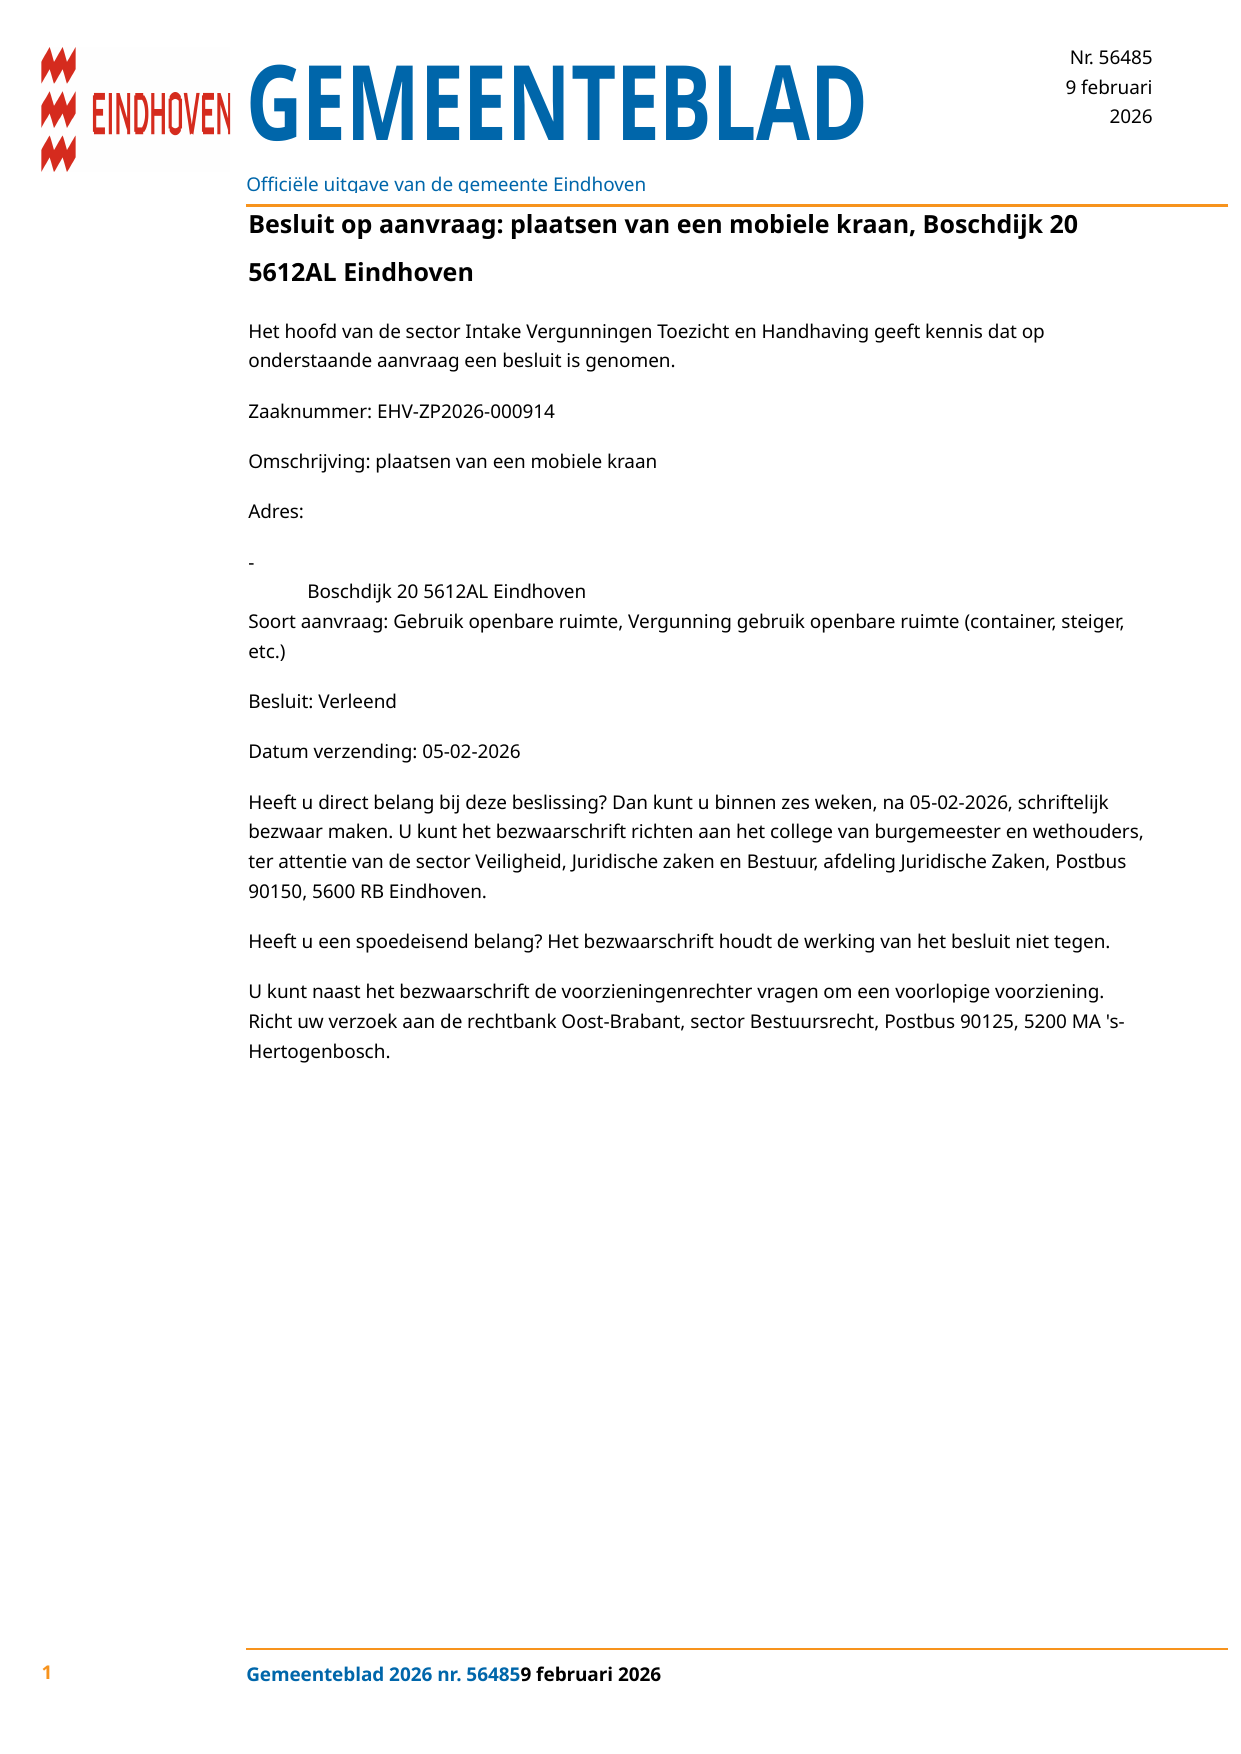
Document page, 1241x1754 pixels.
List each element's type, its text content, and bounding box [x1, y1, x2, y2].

text U kunt naast het bezwaarschrift de voorzieningenrechter vragen om een voorlopige voorziening. Richt uw verzoek aan de rechtbank Oost-Brabant, sector Bestuursrecht, Postbus 90125, 5200 MA 's-Hertogenbosch. [248, 979, 1152, 1064]
text Heeft u een spoedeisend belang? Het bezwaarschrift houdt de werking van het besluit niet tegen. [248, 928, 1152, 954]
text Zaaknummer: EHV-ZP2026-000914 [248, 398, 1152, 424]
text Besluit op aanvraag: plaatsen van een mobiele kraan, Boschdijk 20 5612AL Eindhoven [248, 207, 1152, 288]
text Adres: [248, 499, 1152, 524]
text Heeft u direct belang bij deze beslissing? Dan kunt u binnen zes weken, na 05-02-2026, schriftelijk bezwaar maken. U kunt het bezwaarschrift richten aan het college van burgemeester en wethouders, ter attentie van de sector Veiligheid, Juridische zaken en Bestuur, afdeling Juridische Zaken, Postbus 90150, 5600 RB Eindhoven. [248, 789, 1152, 904]
text Omschrijving: plaatsen van een mobiele kraan [248, 448, 1152, 474]
text Besluit: Verleend [248, 688, 1152, 714]
text Het hoofd van de sector Intake Vergunningen Toezicht en Handhaving geeft kennis dat op onderstaande aanvraag een besluit is genomen. [248, 318, 1152, 373]
picture [41, 47, 231, 172]
text Soort aanvraag: Gebruik openbare ruimte, Vergunning gebruik openbare ruimte (container, steiger, etc.) [248, 608, 1152, 664]
text Datum verzending: 05-02-2026 [248, 739, 1152, 764]
list Boschdijk 20 5612AL Eindhoven [248, 579, 1152, 604]
